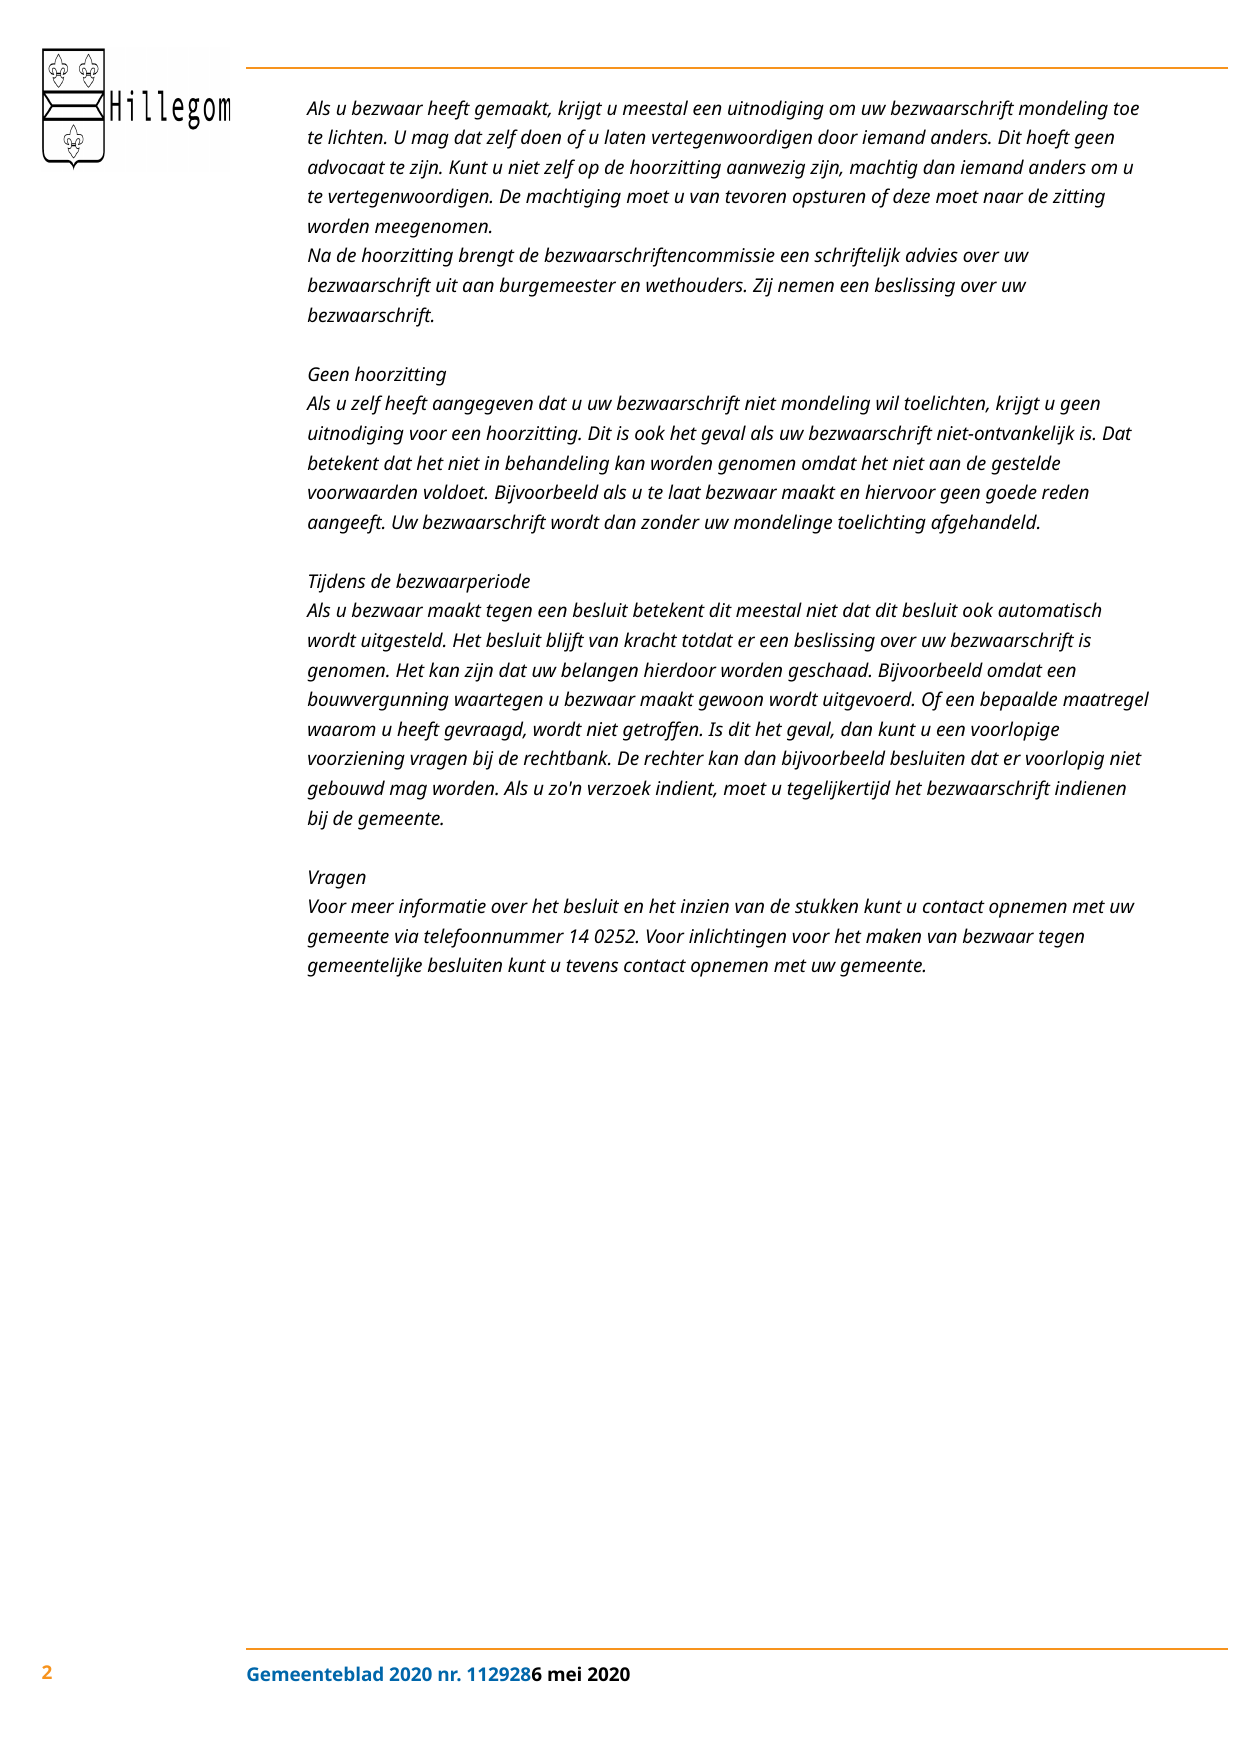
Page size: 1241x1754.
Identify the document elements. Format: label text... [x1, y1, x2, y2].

list Voor meer informatie over het besluit en het inzien van de stukken kunt u contact opnemen met uw gemeente via telefoonnummer 14 0252. Voor inlichtingen voor het maken van bezwaar tegen gemeentelijke besluiten kunt u tevens contact opnemen met uw gemeente. [248, 893, 1152, 978]
list Geen hoorzitting [248, 361, 1152, 387]
list Als u zelf heeft aangegeven dat u uw bezwaarschrift niet mondeling wil toelichten, krijgt u geen uitnodiging voor een hoorzitting. Dit is ook het geval als uw bezwaarschrift niet-ontvankelijk is. Dat betekent dat het niet in behandeling kan worden genomen omdat het niet aan de gestelde voorwaarden voldoet. Bijvoorbeeld als u te laat bezwaar maakt en hiervoor geen goede reden aangeeft. Uw bezwaarschrift wordt dan zonder uw mondelinge toelichting afgehandeld. [248, 391, 1152, 535]
picture [41, 47, 231, 172]
list Vragen [248, 864, 1152, 890]
list Na de hoorzitting brengt de bezwaarschriftencommissie een schriftelijk advies over uw bezwaarschrift uit aan burgemeester en wethouders. Zij nemen een beslissing over uw bezwaarschrift. [248, 243, 1152, 328]
list Tijdens de bezwaarperiode [248, 568, 1152, 594]
list Als u bezwaar maakt tegen een besluit betekent dit meestal niet dat dit besluit ook automatisch wordt uitgesteld. Het besluit blijft van kracht totdat er een beslissing over uw bezwaarschrift is genomen. Het kan zijn dat uw belangen hierdoor worden geschaad. Bijvoorbeeld omdat een bouwvergunning waartegen u bezwaar maakt gewoon wordt uitgevoerd. Of een bepaalde maatregel waarom u heeft gevraagd, wordt niet getroffen. Is dit het geval, dan kunt u een voorlopige voorziening vragen bij de rechtbank. De rechter kan dan bijvoorbeeld besluiten dat er voorlopig niet gebouwd mag worden. Als u zo'n verzoek indient, moet u tegelijkertijd het bezwaarschrift indienen bij de gemeente. [248, 598, 1152, 831]
list Als u bezwaar heeft gemaakt, krijgt u meestal een uitnodiging om uw bezwaarschrift mondeling toe te lichten. U mag dat zelf doen of u laten vertegenwoordigen door iemand anders. Dit hoeft geen advocaat te zijn. Kunt u niet zelf op de hoorzitting aanwezig zijn, machtig dan iemand anders om u te vertegenwoordigen. De machtiging moet u van tevoren opsturen of deze moet naar de zitting worden meegenomen. [248, 95, 1152, 239]
